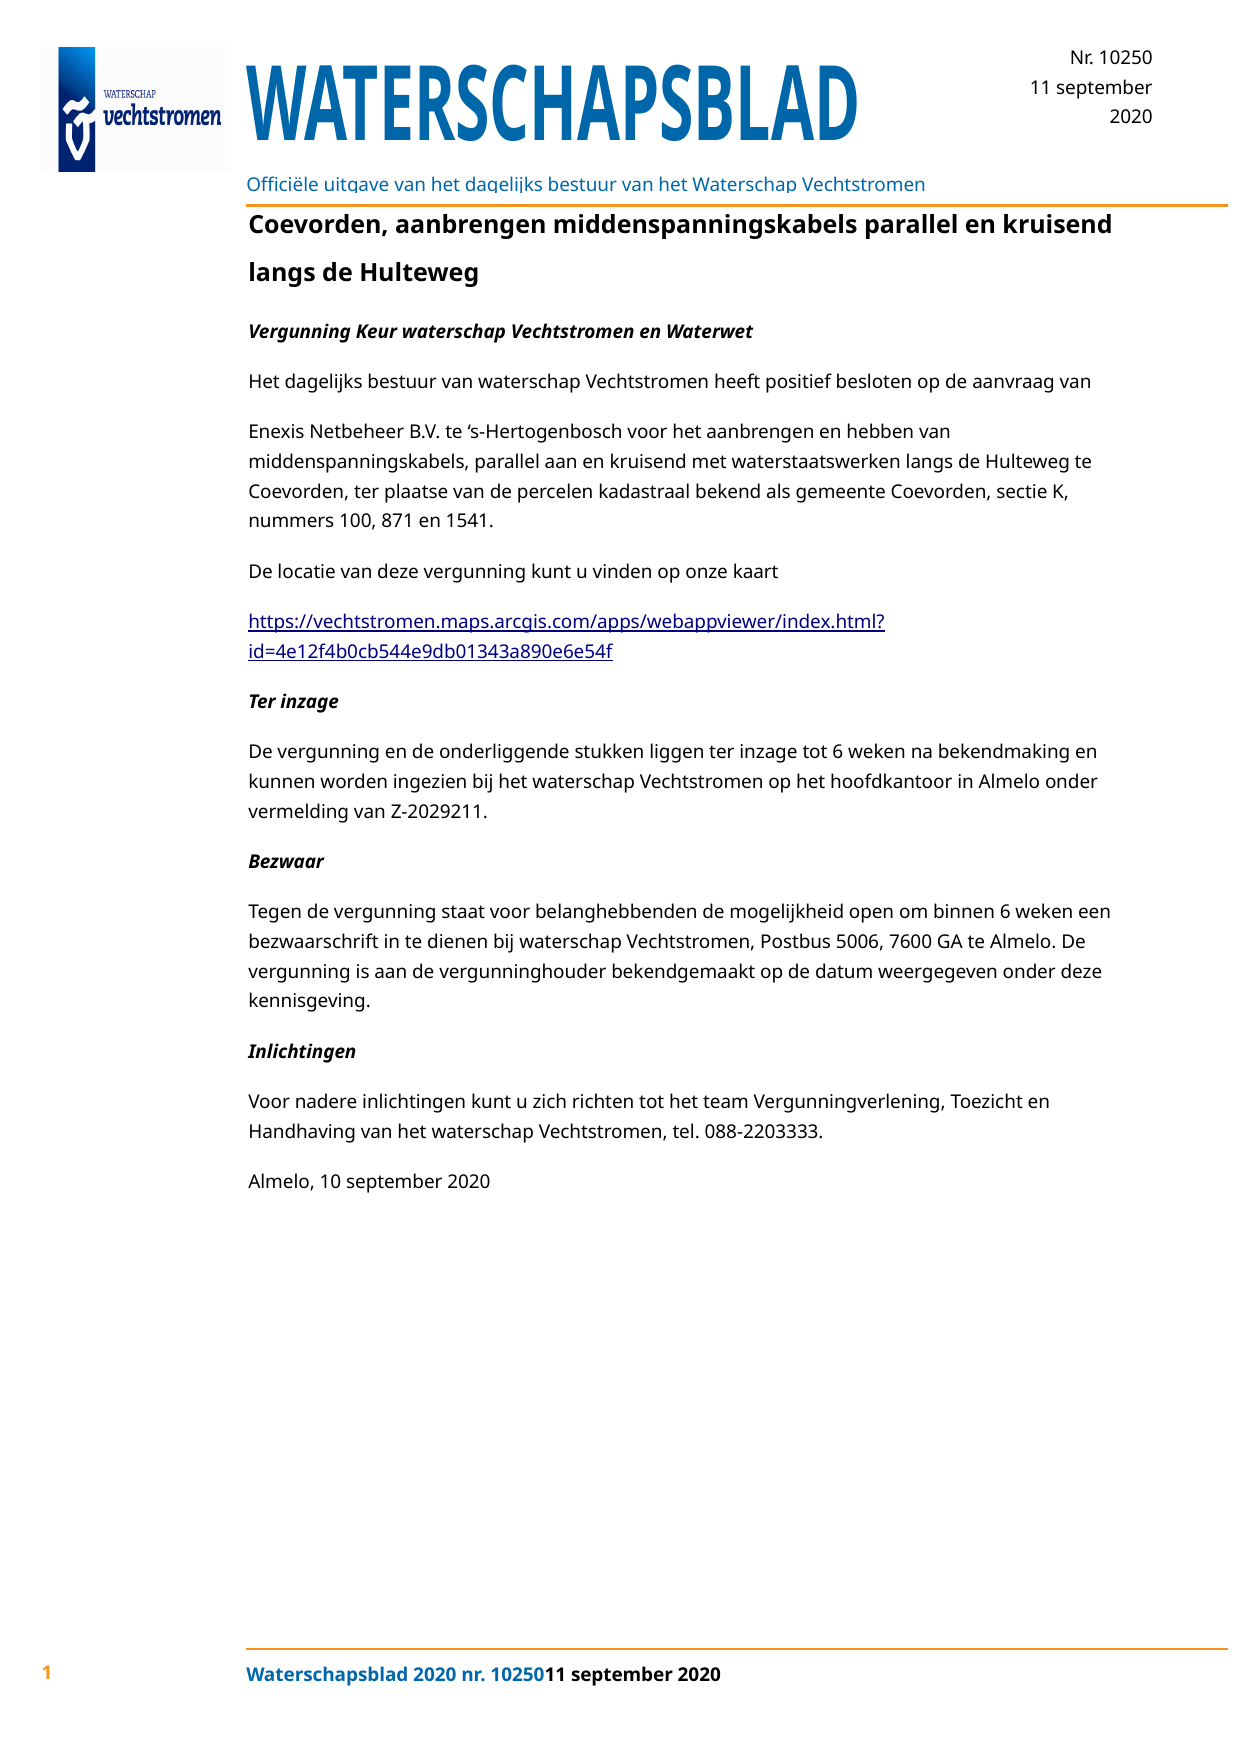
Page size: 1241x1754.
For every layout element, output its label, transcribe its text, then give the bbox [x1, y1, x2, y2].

text Ter inzage [248, 688, 1152, 714]
picture [41, 47, 231, 172]
text Almelo, 10 september 2020 [248, 1168, 1152, 1194]
text De locatie van deze vergunning kunt u vinden op onze kaart [248, 558, 1152, 584]
text De vergunning en de onderliggende stukken liggen ter inzage tot 6 weken na bekendmaking en kunnen worden ingezien bij het waterschap Vechtstromen op het hoofdkantoor in Almelo onder vermelding van Z-2029211. [248, 739, 1152, 824]
text Tegen de vergunning staat voor belanghebbenden de mogelijkheid open om binnen 6 weken een bezwaarschrift in te dienen bij waterschap Vechtstromen, Postbus 5006, 7600 GA te Almelo. De vergunning is aan de vergunninghouder bekendgemaakt op de datum weergegeven onder deze kennisgeving. [248, 899, 1152, 1013]
text Voor nadere inlichtingen kunt u zich richten tot het team Vergunningverlening, Toezicht en Handhaving van het waterschap Vechtstromen, tel. 088-2203333. [248, 1088, 1152, 1144]
text https://vechtstromen.maps.arcgis.com/apps/webappviewer/index.html?id=4e12f4b0cb544e9db01343a890e6e54f [248, 608, 1152, 664]
text Vergunning Keur waterschap Vechtstromen en Waterwet [248, 318, 1152, 344]
text Het dagelijks bestuur van waterschap Vechtstromen heeft positief besloten op de aanvraag van [248, 368, 1152, 394]
text Enexis Netbeheer B.V. te ‘s-Hertogenbosch voor het aanbrengen en hebben van middenspanningskabels, parallel aan en kruisend met waterstaatswerken langs de Hulteweg te Coevorden, ter plaatse van de percelen kadastraal bekend als gemeente Coevorden, sectie K, nummers 100, 871 en 1541. [248, 419, 1152, 533]
text Inlichtingen [248, 1038, 1152, 1064]
text Coevorden, aanbrengen middenspanningskabels parallel en kruisend langs de Hulteweg [248, 207, 1152, 288]
text Bezwaar [248, 848, 1152, 874]
